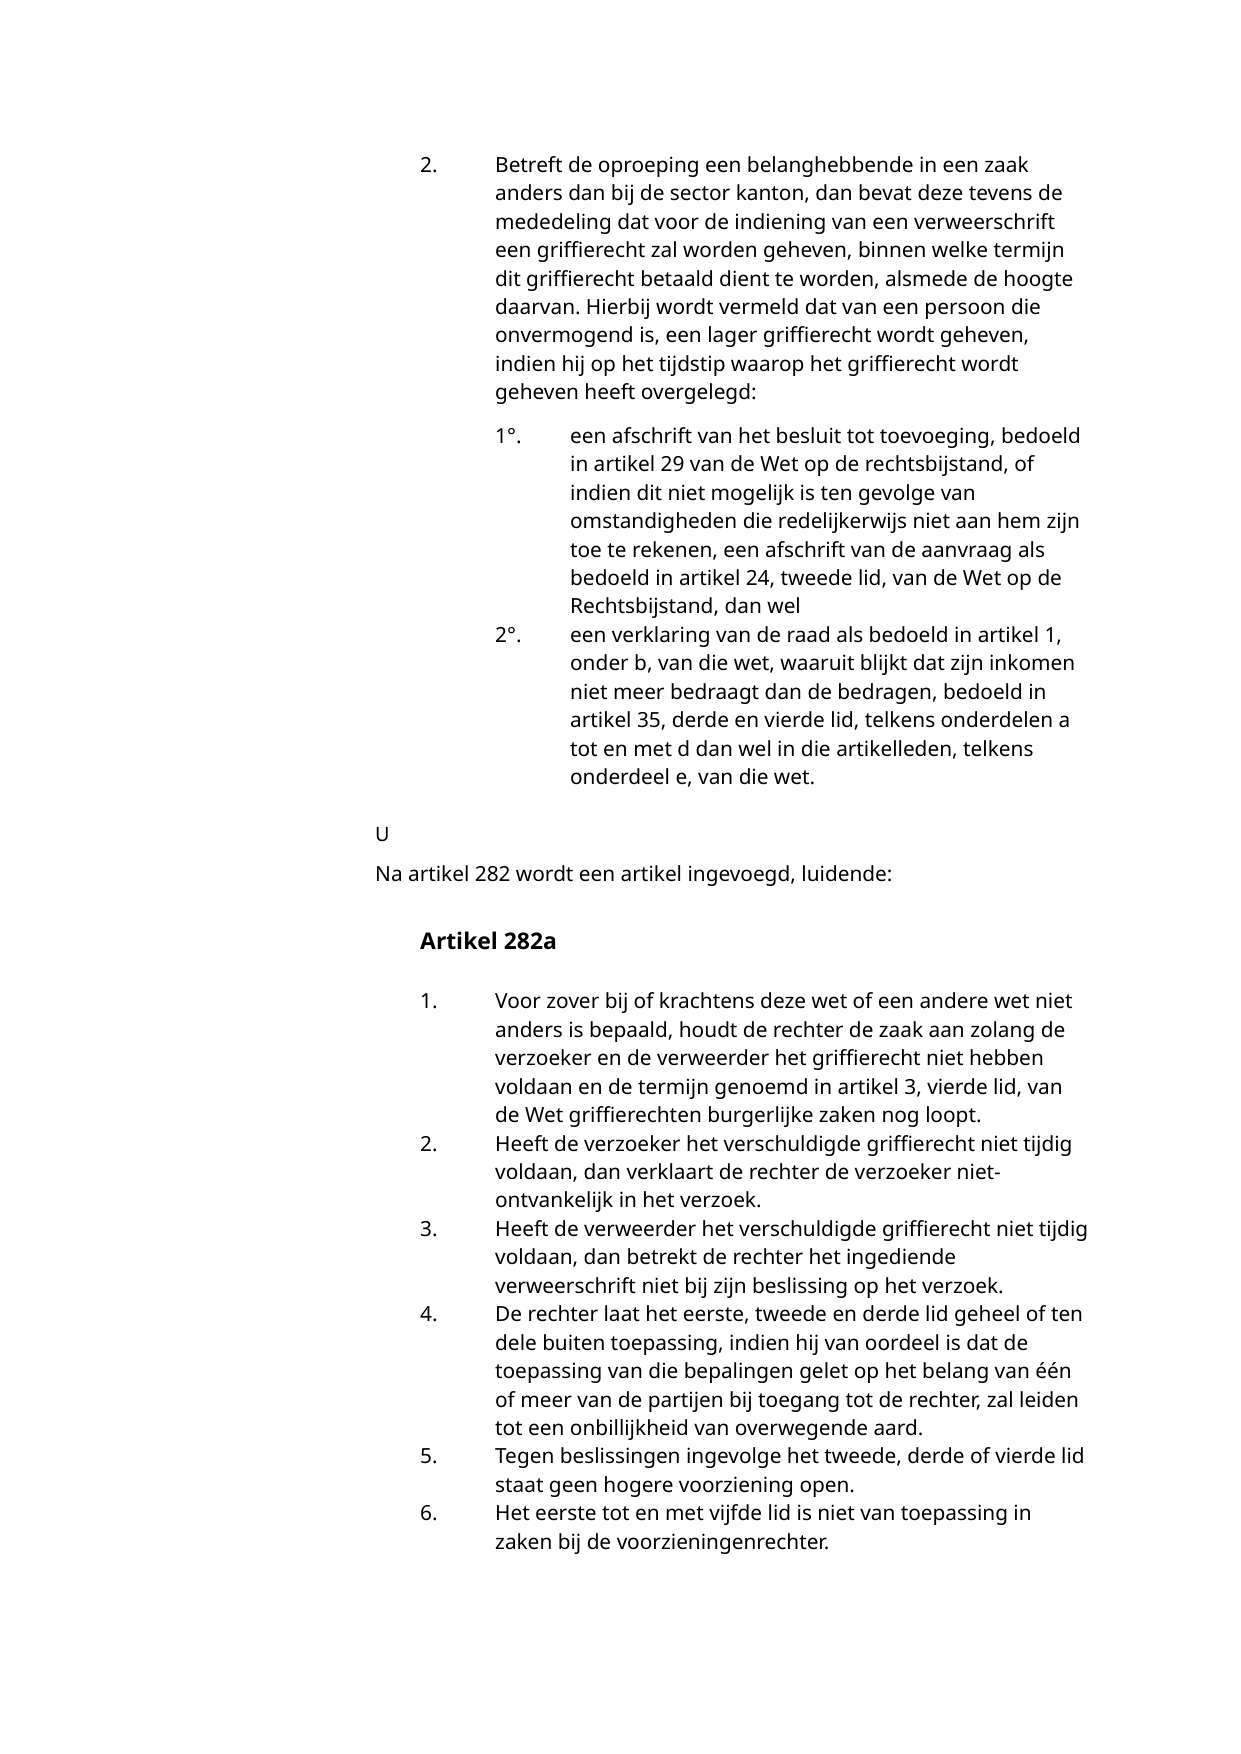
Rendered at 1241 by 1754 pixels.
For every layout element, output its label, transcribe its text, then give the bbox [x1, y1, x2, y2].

list Voor zover bij of krachtens deze wet of een andere wet niet anders is bepaald, houdt de rechter de zaak aan zolang de verzoeker en de verweerder het griffierecht niet hebben voldaan en de termijn genoemd in artikel 3, vierde lid, van de Wet griffierechten burgerlijke zaken nog loopt. [420, 987, 1090, 1129]
text Na artikel 282 wordt een artikel ingevoegd, luidende: [375, 859, 1090, 888]
list De rechter laat het eerste, tweede en derde lid geheel of ten dele buiten toepassing, indien hij van oordeel is dat de toepassing van die bepalingen gelet op het belang van één of meer van de partijen bij toegang tot de rechter, zal leiden tot een onbillijkheid van overwegende aard. [420, 1299, 1090, 1442]
subtitle Artikel 282a [420, 925, 1090, 957]
list een verklaring van de raad als bedoeld in artikel 1, onder b, van die wet, waaruit blijkt dat zijn inkomen niet meer bedraagt dan de bedragen, bedoeld in artikel 35, derde en vierde lid, telkens onderdelen a tot en met d dan wel in die artikelleden, telkens onderdeel e, van die wet. [495, 620, 1090, 791]
list Betreft de oproeping een belanghebbende in een zaak anders dan bij de sector kanton, dan bevat deze tevens de mededeling dat voor de indiening van een verweerschrift een griffierecht zal worden geheven, binnen welke termijn dit griffierecht betaald dient te worden, alsmede de hoogte daarvan. Hierbij wordt vermeld dat van een persoon die onvermogend is, een lager griffierecht wordt geheven, indien hij op het tijdstip waarop het griffierecht wordt geheven heeft overgelegd: [420, 150, 1090, 406]
list Het eerste tot en met vijfde lid is niet van toepassing in zaken bij de voorzieningenrechter. [420, 1498, 1090, 1555]
list Heeft de verzoeker het verschuldigde griffierecht niet tijdig voldaan, dan verklaart de rechter de verzoeker niet-ontvankelijk in het verzoek. [420, 1129, 1090, 1214]
list Tegen beslissingen ingevolge het tweede, derde of vierde lid staat geen hogere voorziening open. [420, 1442, 1090, 1498]
text U [375, 821, 1090, 848]
list een afschrift van het besluit tot toevoeging, bedoeld in artikel 29 van de Wet op de rechtsbijstand, of indien dit niet mogelijk is ten gevolge van omstandigheden die redelijkerwijs niet aan hem zijn toe te rekenen, een afschrift van de aanvraag als bedoeld in artikel 24, tweede lid, van de Wet op de Rechtsbijstand, dan wel [495, 421, 1090, 620]
list Heeft de verweerder het verschuldigde griffierecht niet tijdig voldaan, dan betrekt de rechter het ingediende verweerschrift niet bij zijn beslissing op het verzoek. [420, 1214, 1090, 1299]
